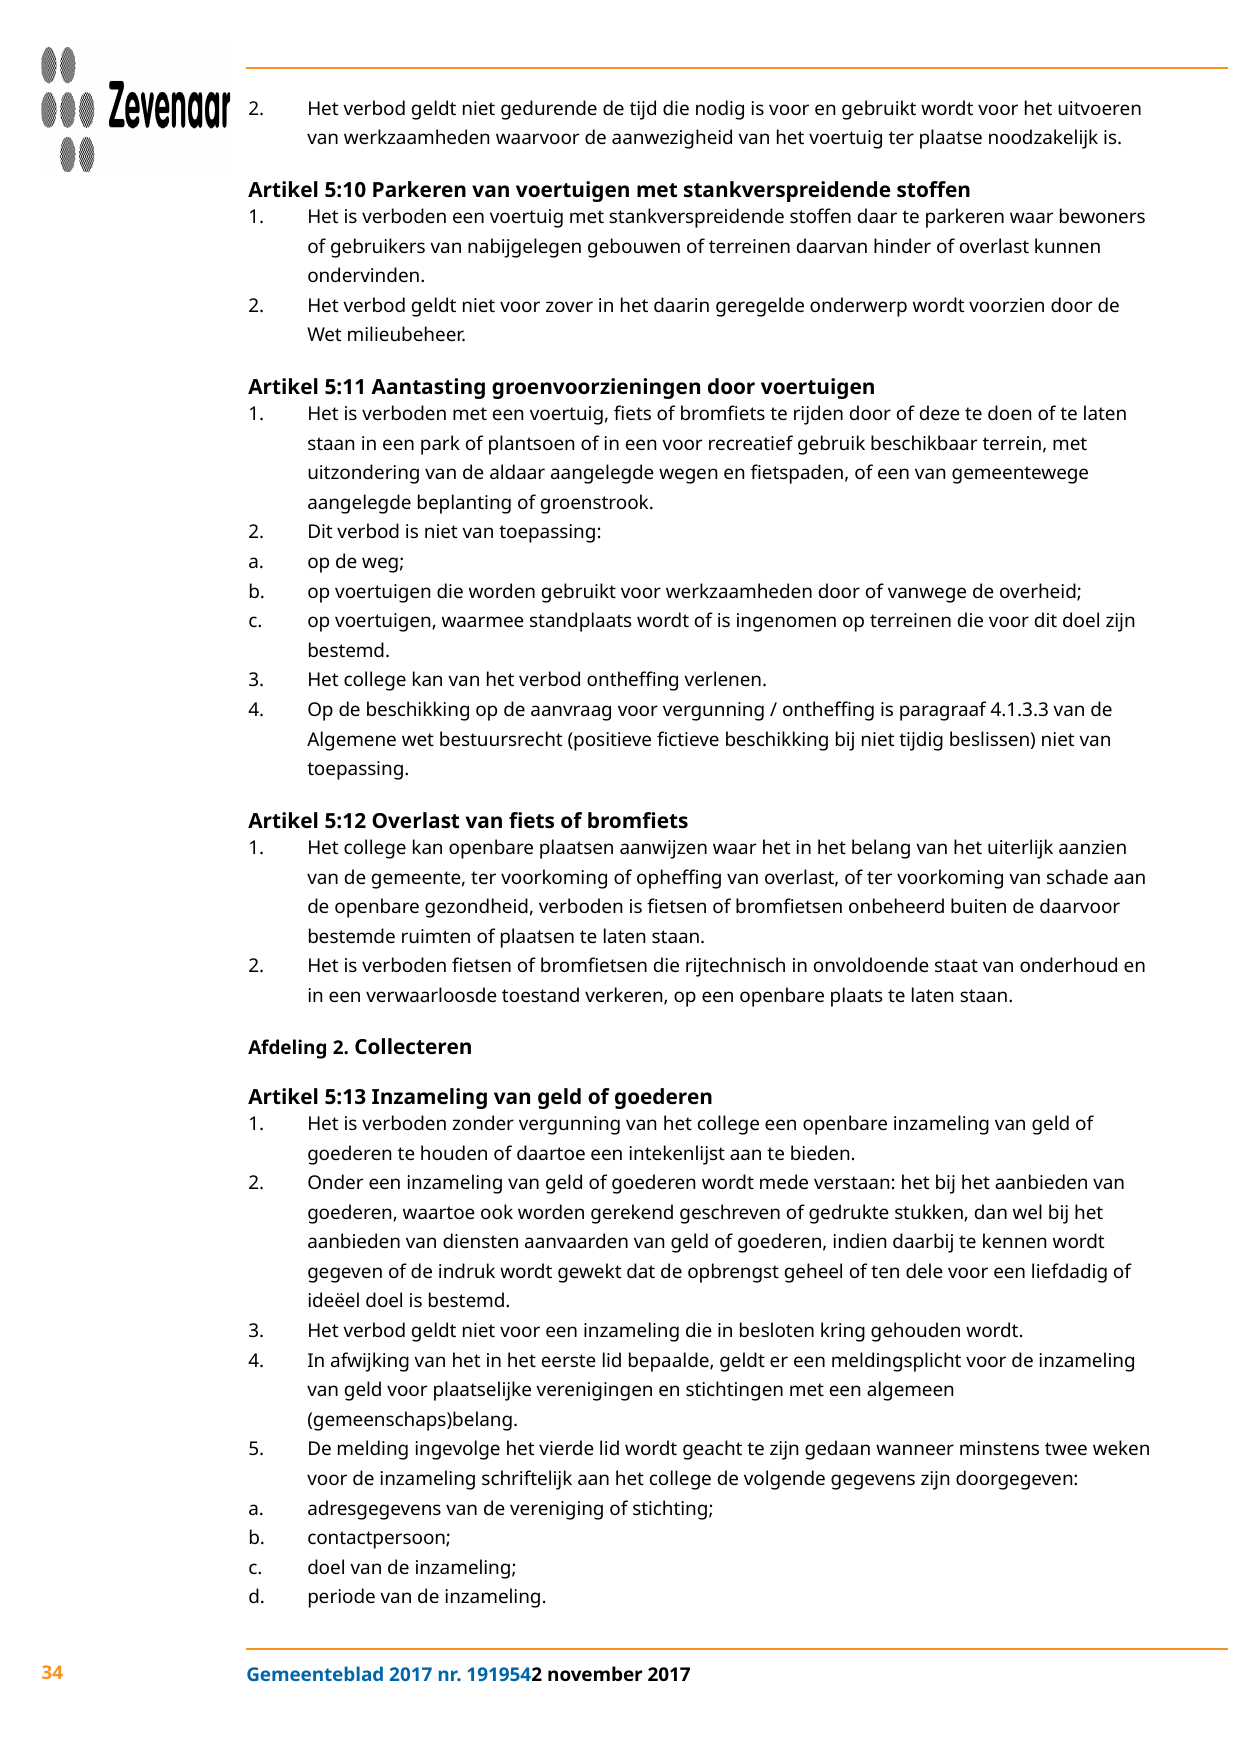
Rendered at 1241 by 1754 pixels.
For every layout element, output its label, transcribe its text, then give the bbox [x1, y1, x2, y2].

text Afdeling 2. Collecteren [248, 1032, 1152, 1061]
picture [41, 47, 231, 172]
list Het is verboden met een voertuig, fiets of bromfiets te rijden door of deze te doen of te laten staan in een park of plantsoen of in een voor recreatief gebruik beschikbaar terrein, met uitzondering van de aldaar aangelegde wegen en fietspaden, of een van gemeentewege aangelegde beplanting of groenstrook. [248, 400, 1152, 515]
list In afwijking van het in het eerste lid bepaalde, geldt er een meldingsplicht voor de inzameling van geld voor plaatselijke verenigingen en stichtingen met een algemeen (gemeenschaps)belang. [248, 1347, 1152, 1432]
list op de weg; [248, 548, 1152, 574]
list doel van de inzameling; [248, 1554, 1152, 1580]
list Het college kan van het verbod ontheffing verlenen. [248, 667, 1152, 692]
text Artikel 5:12 Overlast van fiets of bromfiets [248, 806, 1152, 834]
text Artikel 5:10 Parkeren van voertuigen met stankverspreidende stoffen [248, 175, 1152, 203]
list Onder een inzameling van geld of goederen wordt mede verstaan: het bij het aanbieden van goederen, waartoe ook worden gerekend geschreven of gedrukte stukken, dan wel bij het aanbieden van diensten aanvaarden van geld of goederen, indien daarbij te kennen wordt gegeven of de indruk wordt gewekt dat de opbrengst geheel of ten dele voor een liefdadig of ideëel doel is bestemd. [248, 1169, 1152, 1313]
list Het is verboden zonder vergunning van het college een openbare inzameling van geld of goederen te houden of daartoe een intekenlijst aan te bieden. [248, 1110, 1152, 1166]
list contactpersoon; [248, 1524, 1152, 1550]
list periode van de inzameling. [248, 1583, 1152, 1609]
list Het is verboden fietsen of bromfietsen die rijtechnisch in onvoldoende staat van onderhoud en in een verwaarloosde toestand verkeren, op een openbare plaats te laten staan. [248, 953, 1152, 1008]
list Het verbod geldt niet gedurende de tijd die nodig is voor en gebruikt wordt voor het uitvoeren van werkzaamheden waarvoor de aanwezigheid van het voertuig ter plaatse noodzakelijk is. [248, 95, 1152, 150]
list Het verbod geldt niet voor zover in het daarin geregelde onderwerp wordt voorzien door de Wet milieubeheer. [248, 292, 1152, 347]
list Het is verboden een voertuig met stankverspreidende stoffen daar te parkeren waar bewoners of gebruikers van nabijgelegen gebouwen of terreinen daarvan hinder of overlast kunnen ondervinden. [248, 203, 1152, 288]
list op voertuigen die worden gebruikt voor werkzaamheden door of vanwege de overheid; [248, 578, 1152, 604]
text Artikel 5:13 Inzameling van geld of goederen [248, 1082, 1152, 1110]
list adresgegevens van de vereniging of stichting; [248, 1495, 1152, 1521]
list op voertuigen, waarmee standplaats wordt of is ingenomen op terreinen die voor dit doel zijn bestemd. [248, 607, 1152, 663]
text Artikel 5:11 Aantasting groenvoorzieningen door voertuigen [248, 372, 1152, 400]
list Het college kan openbare plaatsen aanwijzen waar het in het belang van het uiterlijk aanzien van de gemeente, ter voorkoming of opheffing van overlast, of ter voorkoming van schade aan de openbare gezondheid, verboden is fietsen of bromfietsen onbeheerd buiten de daarvoor bestemde ruimten of plaatsen te laten staan. [248, 834, 1152, 949]
list Dit verbod is niet van toepassing: [248, 519, 1152, 544]
list Op de beschikking op de aanvraag voor vergunning / ontheffing is paragraaf 4.1.3.3 van de Algemene wet bestuursrecht (positieve fictieve beschikking bij niet tijdig beslissen) niet van toepassing. [248, 696, 1152, 781]
list De melding ingevolge het vierde lid wordt geacht te zijn gedaan wanneer minstens twee weken voor de inzameling schriftelijk aan het college de volgende gegevens zijn doorgegeven: [248, 1436, 1152, 1491]
list Het verbod geldt niet voor een inzameling die in besloten kring gehouden wordt. [248, 1317, 1152, 1343]
